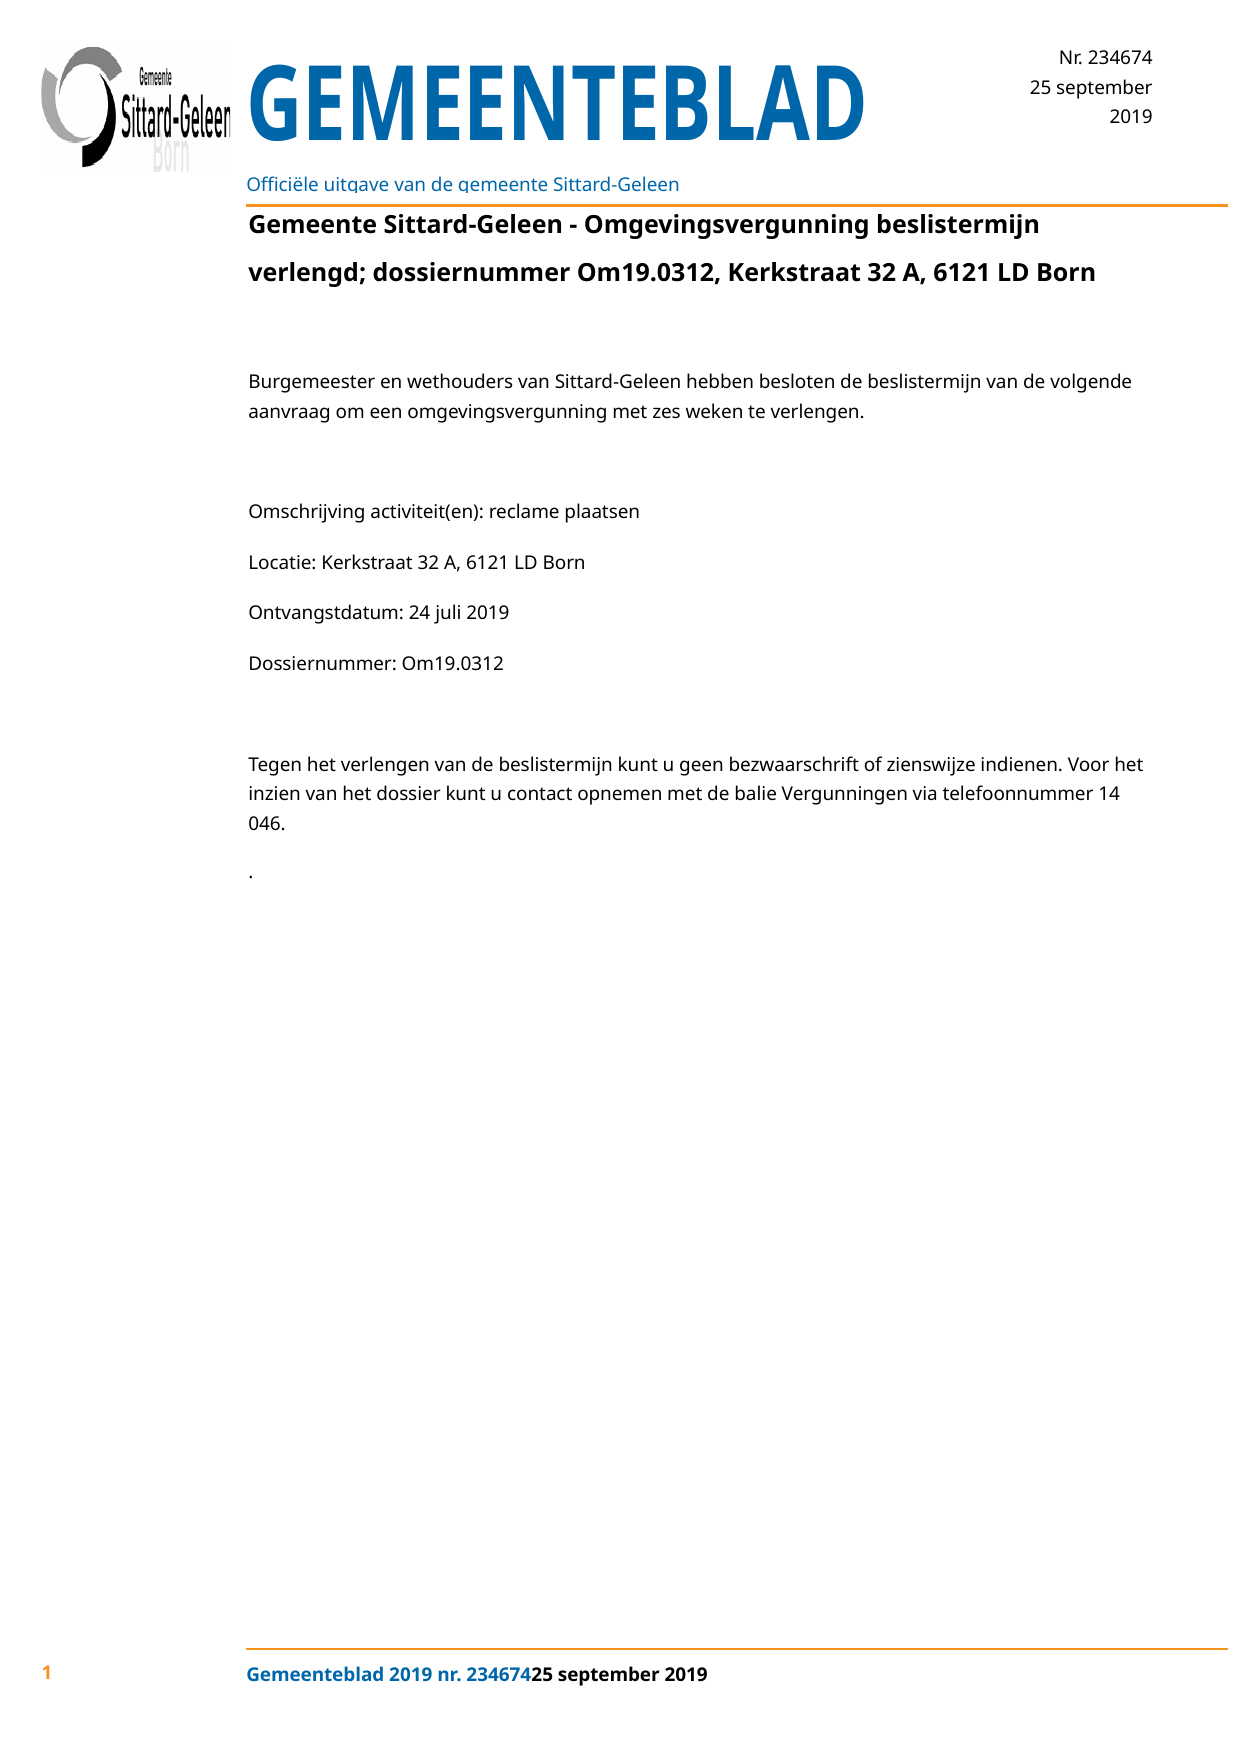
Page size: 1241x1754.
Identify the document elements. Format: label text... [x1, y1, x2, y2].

text . [248, 858, 1152, 883]
picture [41, 47, 231, 172]
text Burgemeester en wethouders van Sittard-Geleen hebben besloten de beslistermijn van de volgende aanvraag om een omgevingsvergunning met zes weken te verlengen. [248, 368, 1152, 424]
text Omschrijving activiteit(en): reclame plaatsen [248, 499, 1152, 524]
text Gemeente Sittard-Geleen - Omgevingsvergunning beslistermijn verlengd; dossiernummer Om19.0312, Kerkstraat 32 A, 6121 LD Born [248, 207, 1152, 288]
text Ontvangstdatum: 24 juli 2019 [248, 599, 1152, 625]
text Locatie: Kerkstraat 32 A, 6121 LD Born [248, 549, 1152, 575]
text Dossiernummer: Om19.0312 [248, 650, 1152, 676]
text Tegen het verlengen van de beslistermijn kunt u geen bezwaarschrift of zienswijze indienen. Voor het inzien van het dossier kunt u contact opnemen met de balie Vergunningen via telefoonnummer 14 046. [248, 751, 1152, 836]
